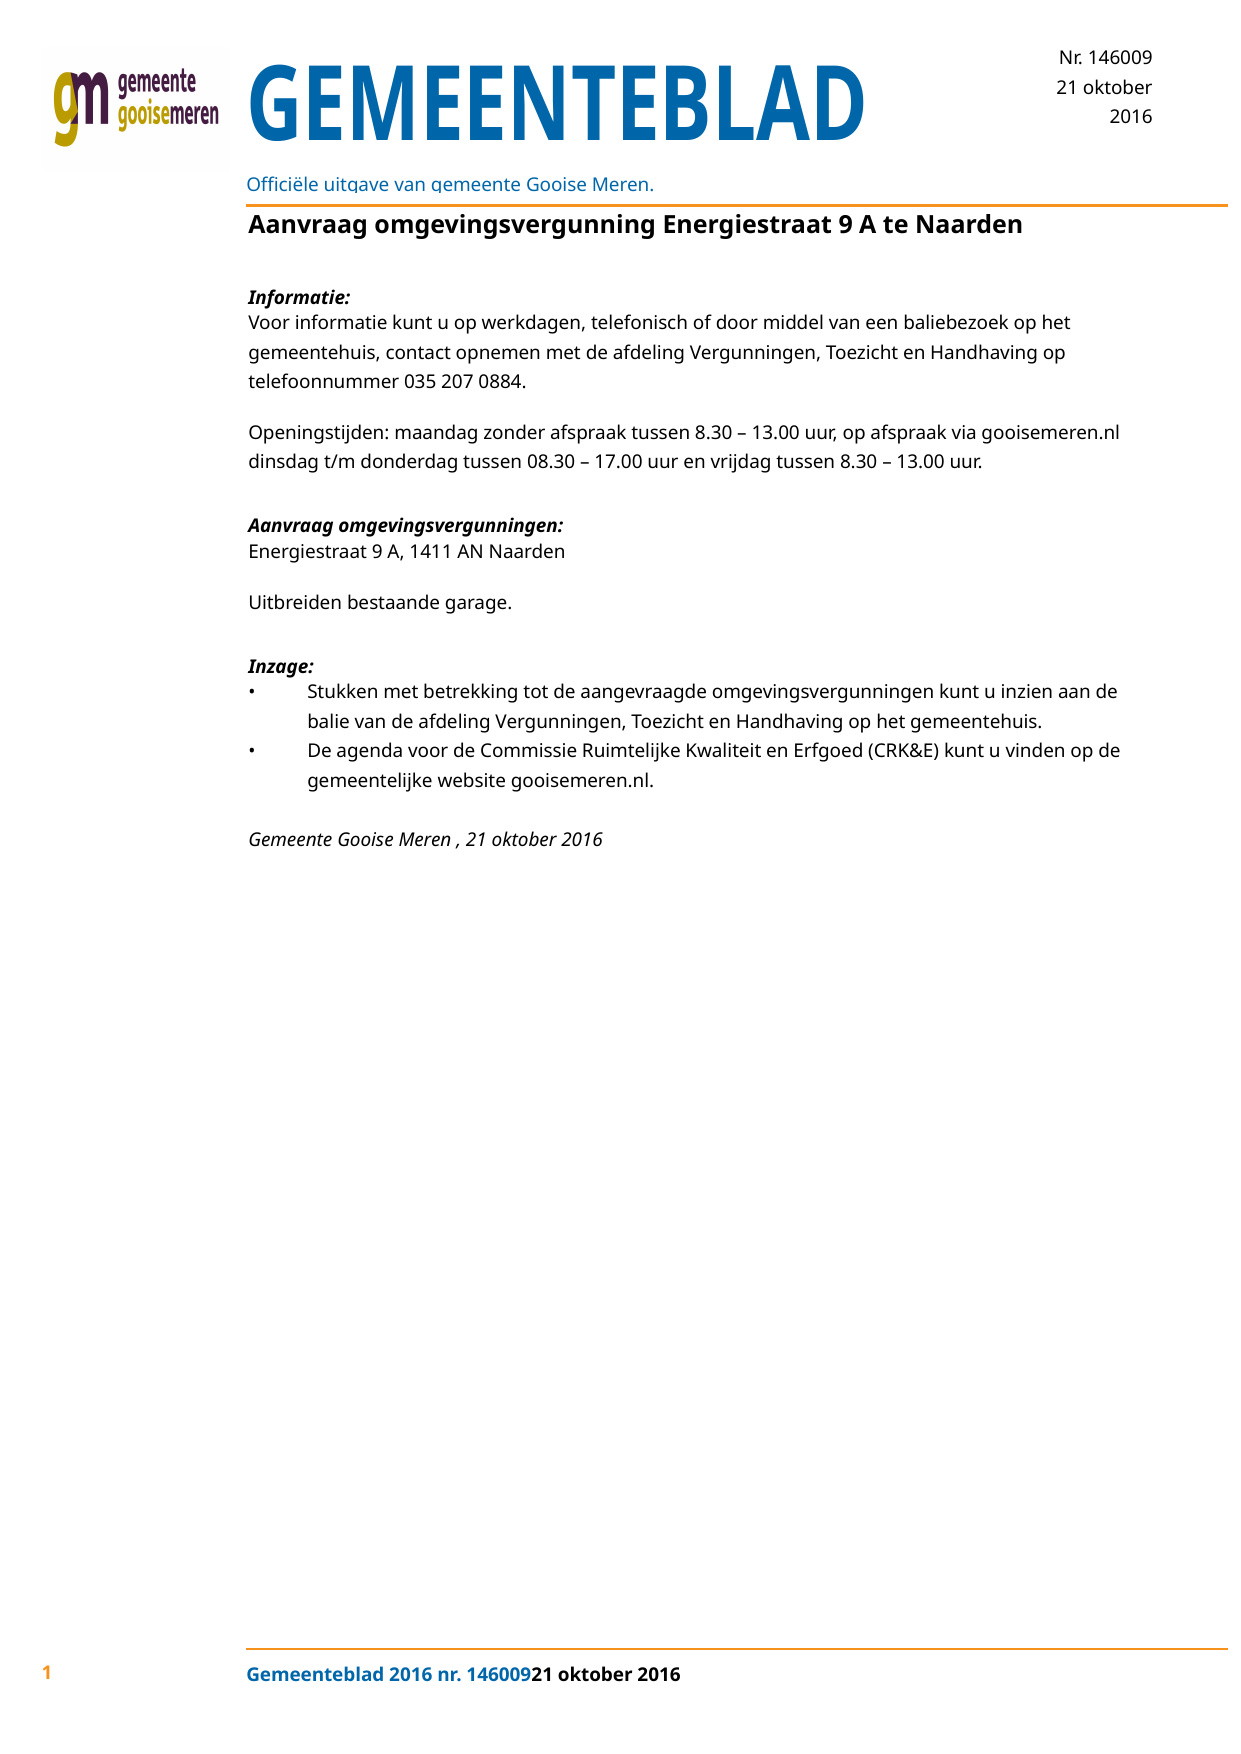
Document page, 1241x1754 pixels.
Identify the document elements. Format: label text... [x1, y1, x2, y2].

text Openingstijden: maandag zonder afspraak tussen 8.30 – 13.00 uur, op afspraak via gooisemeren.nl dinsdag t/m donderdag tussen 08.30 – 17.00 uur en vrijdag tussen 8.30 – 13.00 uur. [248, 419, 1152, 474]
text Uitbreiden bestaande garage. [248, 589, 1152, 614]
list Stukken met betrekking tot de aangevraagde omgevingsvergunningen kunt u inzien aan de balie van de afdeling Vergunningen, Toezicht en Handhaving op het gemeentehuis. [248, 678, 1152, 734]
text Gemeente Gooise Meren , 21 oktober 2016 [248, 826, 1152, 852]
text Inzage: [248, 653, 1152, 678]
text Informatie: [248, 284, 1152, 309]
text Energiestraat 9 A, 1411 AN Naarden [248, 538, 1152, 564]
picture [41, 47, 231, 172]
text Aanvraag omgevingsvergunningen: [248, 513, 1152, 538]
list De agenda voor de Commissie Ruimtelijke Kwaliteit en Erfgoed (CRK&E) kunt u vinden op de gemeentelijke website gooisemeren.nl. [248, 738, 1152, 793]
text Aanvraag omgevingsvergunning Energiestraat 9 A te Naarden [248, 207, 1152, 241]
text Voor informatie kunt u op werkdagen, telefonisch of door middel van een baliebezoek op het gemeentehuis, contact opnemen met de afdeling Vergunningen, Toezicht en Handhaving op telefoonnummer 035 207 0884. [248, 309, 1152, 394]
